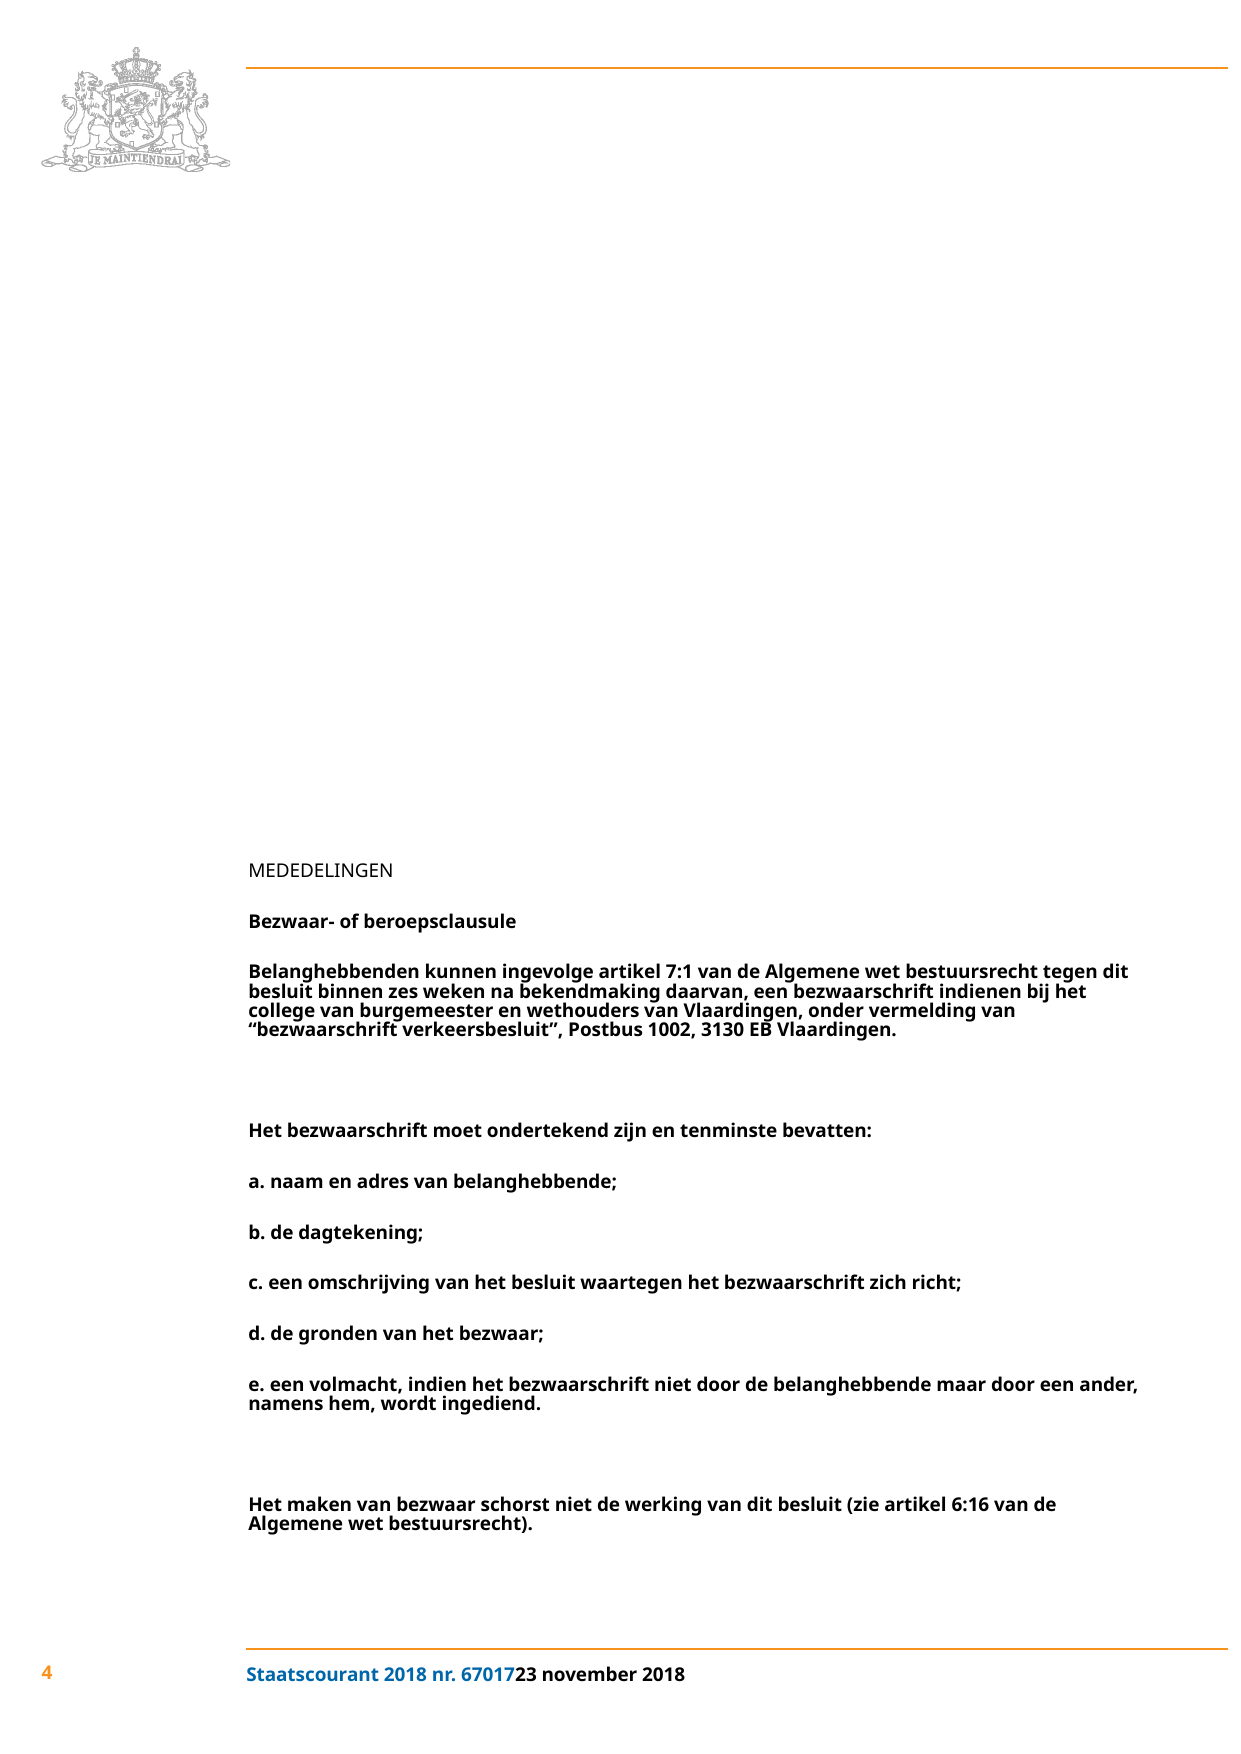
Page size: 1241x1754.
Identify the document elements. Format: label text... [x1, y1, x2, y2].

text c. een omschrijving van het besluit waartegen het bezwaarschrift zich richt; [248, 1274, 1152, 1293]
text Bezwaar- of beroepsclausule [248, 913, 1152, 932]
text Het bezwaarschrift moet ondertekend zijn en tenminste bevatten: [248, 1122, 1152, 1142]
text d. de gronden van het bezwaar; [248, 1325, 1152, 1344]
picture [41, 47, 231, 172]
text b. de dagtekening; [248, 1224, 1152, 1243]
text Het maken van bezwaar schorst niet de werking van dit besluit (zie artikel 6:16 van de Algemene wet bestuursrecht). [248, 1496, 1152, 1534]
text a. naam en adres van belanghebbende; [248, 1173, 1152, 1192]
text MEDEDELINGEN [248, 862, 1152, 881]
text Belanghebbenden kunnen ingevolge artikel 7:1 van de Algemene wet bestuursrecht tegen dit besluit binnen zes weken na bekendmaking daarvan, een bezwaarschrift indienen bij het college van burgemeester en wethouders van Vlaardingen, onder vermelding van “bezwaarschrift verkeersbesluit”, Postbus 1002, 3130 EB Vlaardingen. [248, 963, 1152, 1040]
text e. een volmacht, indien het bezwaarschrift niet door de belanghebbende maar door een ander, namens hem, wordt ingediend. [248, 1376, 1152, 1414]
